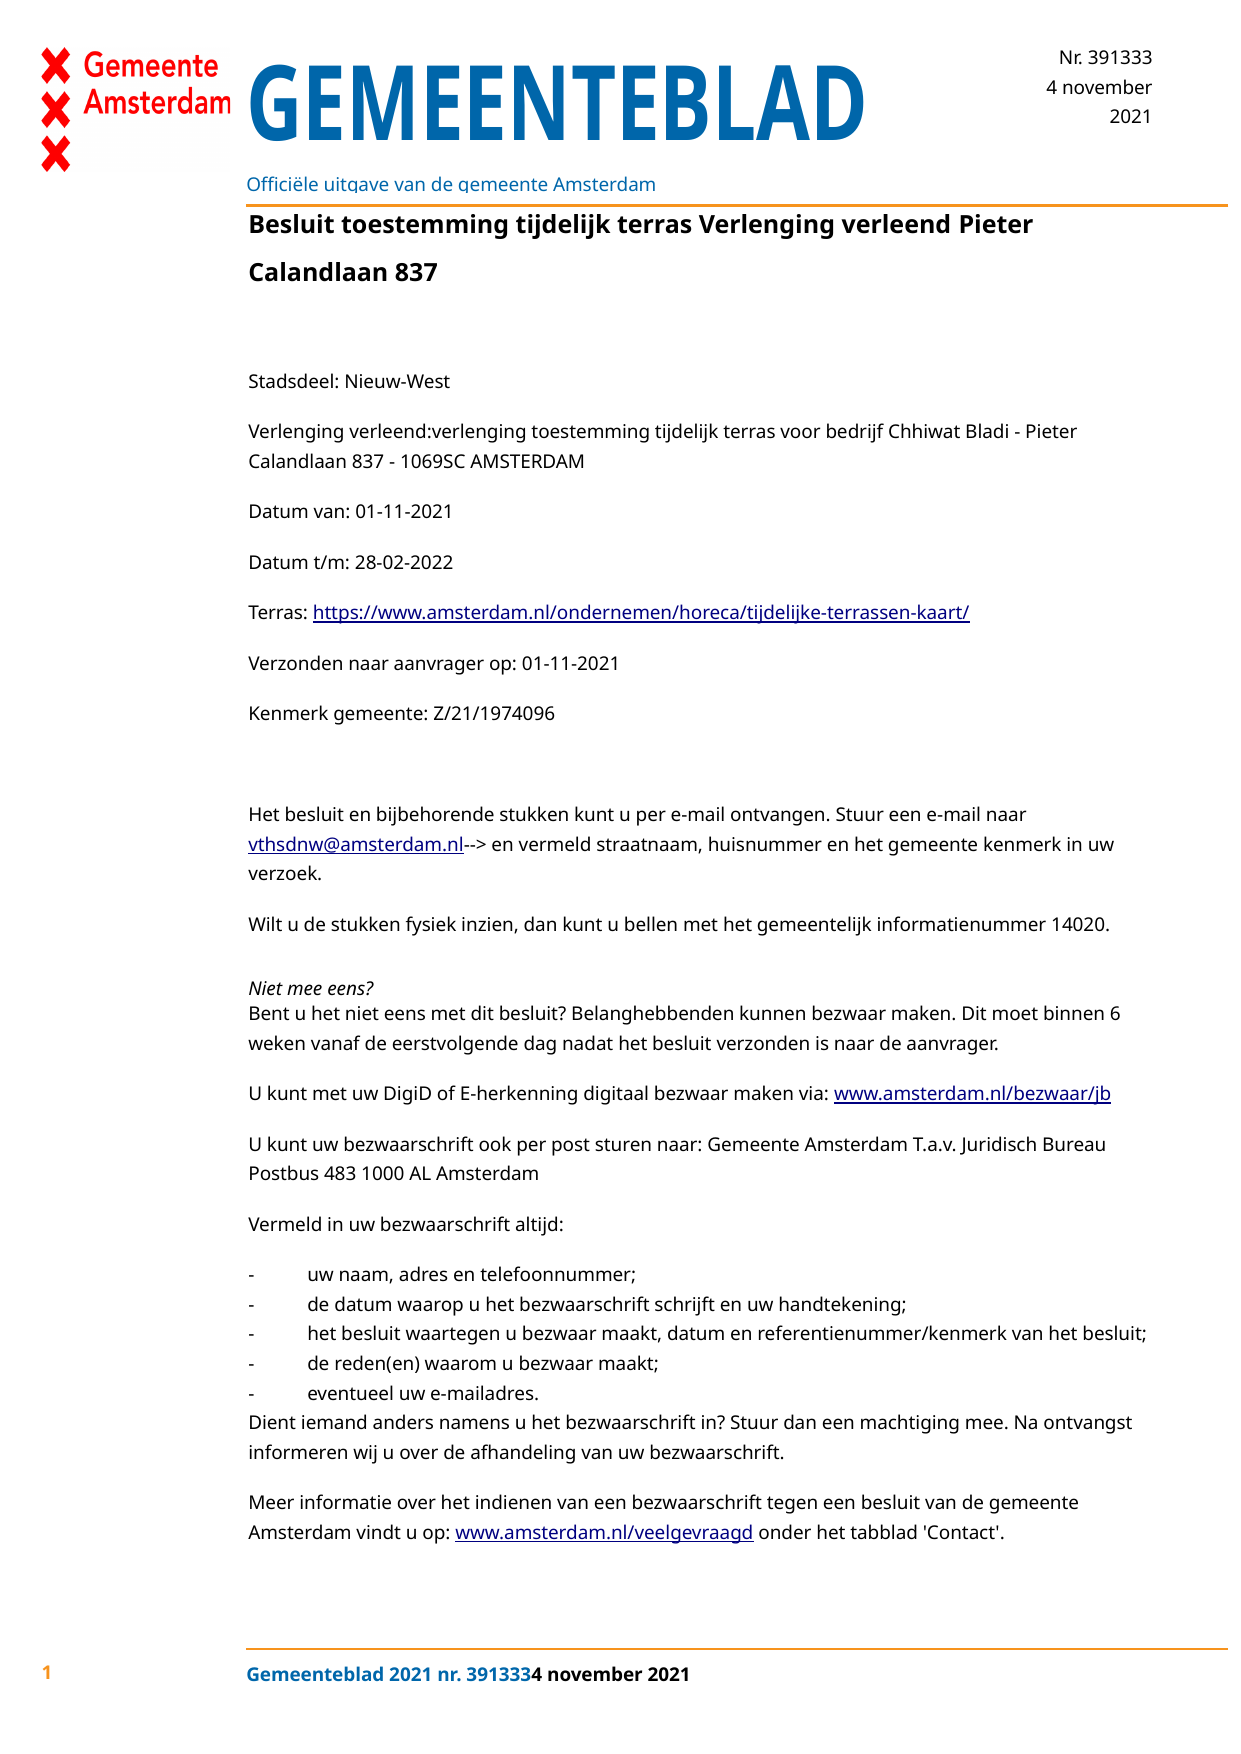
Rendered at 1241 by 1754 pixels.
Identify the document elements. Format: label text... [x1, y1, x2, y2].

text Verlenging verleend:verlenging toestemming tijdelijk terras voor bedrijf Chhiwat Bladi - Pieter Calandlaan 837 - 1069SC AMSTERDAM [248, 419, 1152, 474]
text Meer informatie over het indienen van een bezwaarschrift tegen een besluit van de gemeente Amsterdam vindt u op: www.amsterdam.nl/veelgevraagd onder het tabblad 'Contact'. [248, 1489, 1152, 1544]
text Het besluit en bijbehorende stukken kunt u per e-mail ontvangen. Stuur een e-mail naar vthsdnw@amsterdam.nl--> en vermeld straatnaam, huisnummer en het gemeente kenmerk in uw verzoek. [248, 801, 1152, 886]
text Bent u het niet eens met dit besluit? Belanghebbenden kunnen bezwaar maken. Dit moet binnen 6 weken vanaf de eerstvolgende dag nadat het besluit verzonden is naar de aanvrager. [248, 1001, 1152, 1056]
text Datum van: 01-11-2021 [248, 499, 1152, 524]
list eventueel uw e-mailadres. [248, 1380, 1152, 1405]
list de reden(en) waarom u bezwaar maakt; [248, 1350, 1152, 1376]
text Wilt u de stukken fysiek inzien, dan kunt u bellen met het gemeentelijk informatienummer 14020. [248, 911, 1152, 937]
text Stadsdeel: Nieuw-West [248, 368, 1152, 394]
list uw naam, adres en telefoonnummer; [248, 1261, 1152, 1287]
text Kenmerk gemeente: Z/21/1974096 [248, 700, 1152, 726]
text Verzonden naar aanvrager op: 01-11-2021 [248, 650, 1152, 676]
text Niet mee eens? [248, 975, 1152, 1001]
text Besluit toestemming tijdelijk terras Verlenging verleend Pieter Calandlaan 837 [248, 207, 1152, 288]
text Datum t/m: 28-02-2022 [248, 549, 1152, 575]
text Vermeld in uw bezwaarschrift altijd: [248, 1211, 1152, 1237]
picture [41, 47, 231, 172]
list het besluit waartegen u bezwaar maakt, datum en referentienummer/kenmerk van het besluit; [248, 1321, 1152, 1346]
text Dient iemand anders namens u het bezwaarschrift in? Stuur dan een machtiging mee. Na ontvangst informeren wij u over de afhandeling van uw bezwaarschrift. [248, 1409, 1152, 1464]
text U kunt uw bezwaarschrift ook per post sturen naar: Gemeente Amsterdam T.a.v. Juridisch Bureau Postbus 483 1000 AL Amsterdam [248, 1131, 1152, 1186]
text Terras: https://www.amsterdam.nl/ondernemen/horeca/tijdelijke-terrassen-kaart/ [248, 599, 1152, 625]
text U kunt met uw DigiD of E-herkenning digitaal bezwaar maken via: www.amsterdam.nl/bezwaar/jb [248, 1081, 1152, 1106]
list de datum waarop u het bezwaarschrift schrijft en uw handtekening; [248, 1291, 1152, 1317]
